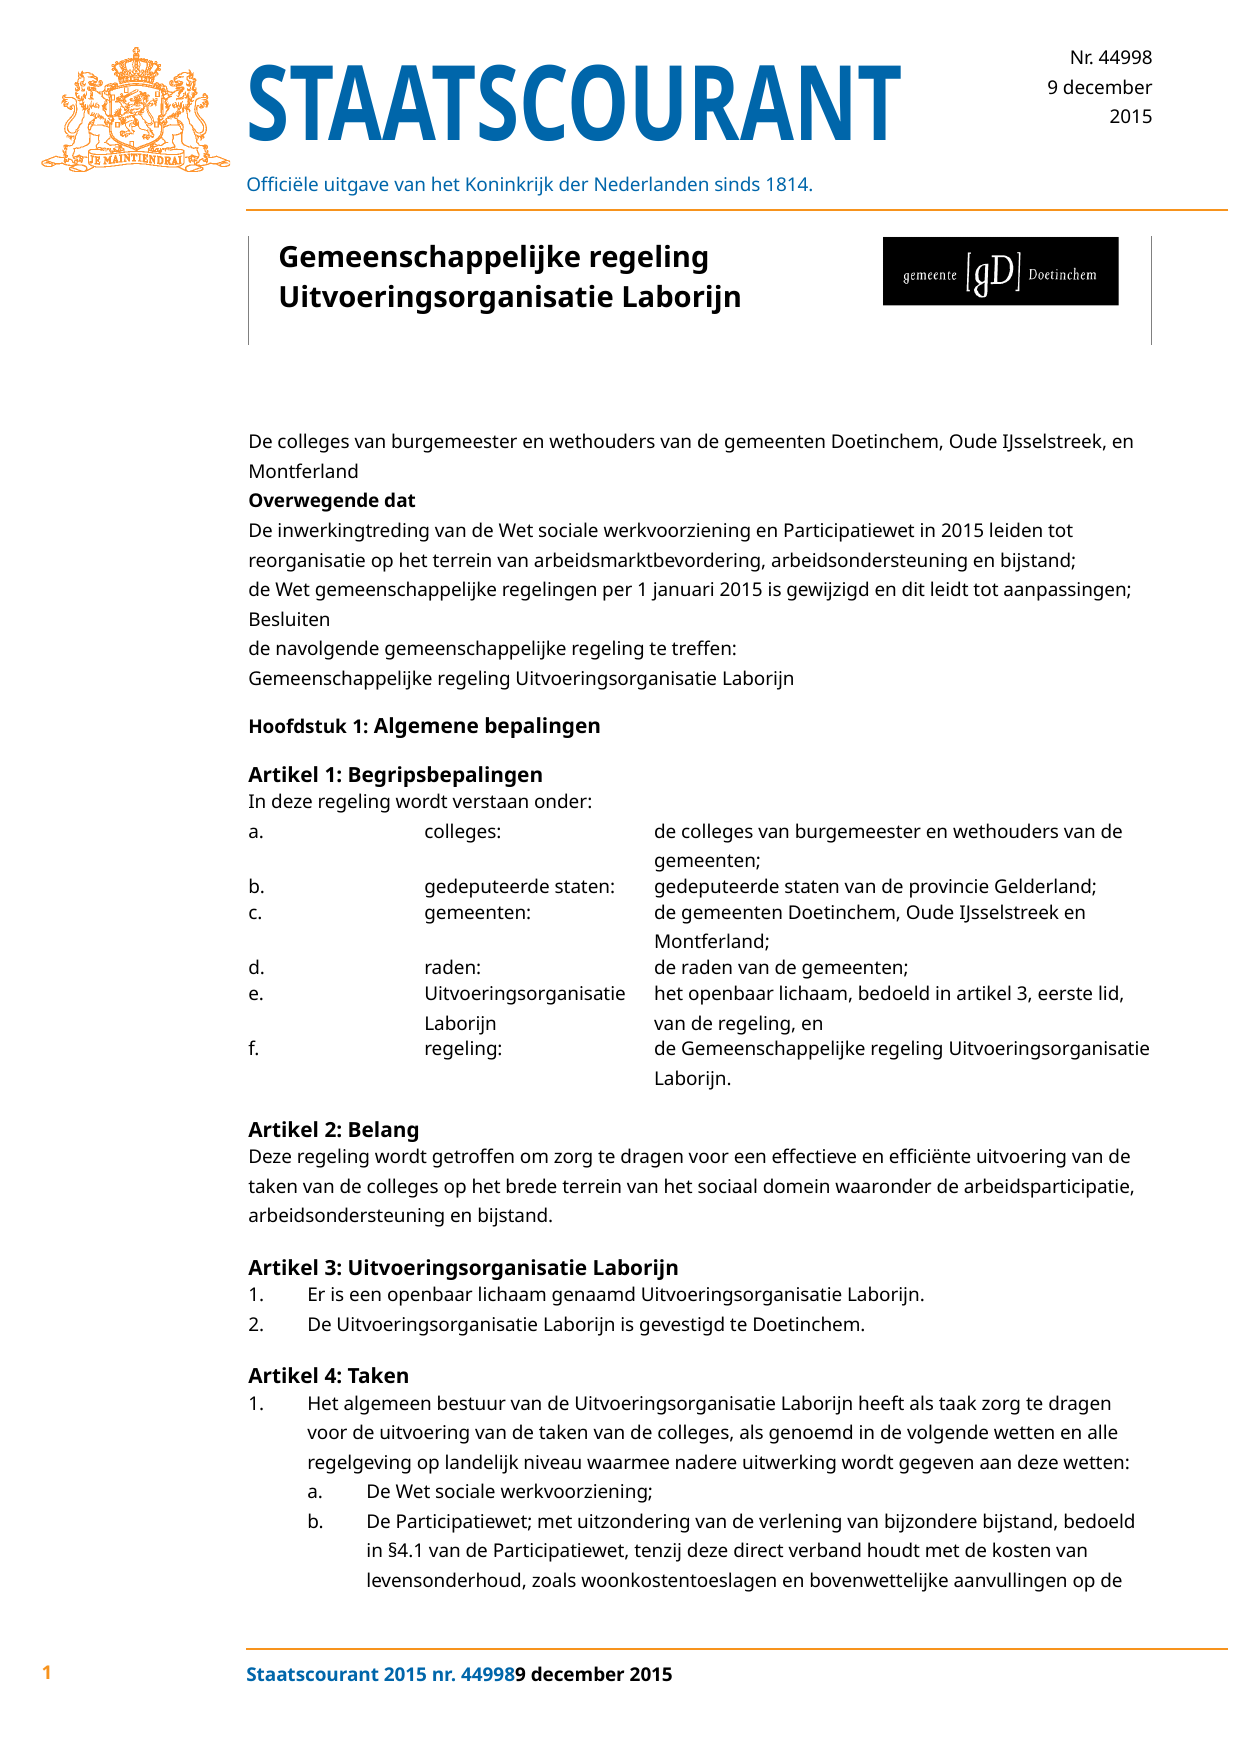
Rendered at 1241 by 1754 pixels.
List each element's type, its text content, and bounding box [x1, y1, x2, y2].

table_cell gedeputeerde staten: [424, 874, 654, 899]
table_cell Uitvoeringsorganisatie Laborijn [424, 980, 654, 1036]
table_cell gemeenten: [424, 899, 654, 954]
table_header colleges: [424, 818, 654, 873]
table_cell raden: [424, 955, 654, 980]
list Er is een openbaar lichaam genaamd Uitvoeringsorganisatie Laborijn. [248, 1281, 1152, 1307]
text de Wet gemeenschappelijke regelingen per 1 januari 2015 is gewijzigd en dit leidt tot aanpassingen; [248, 576, 1152, 602]
list De Wet sociale werkvoorziening; [307, 1478, 1152, 1504]
table_cell b. [248, 874, 424, 899]
text Artikel 3: Uitvoeringsorganisatie Laborijn [248, 1253, 1152, 1281]
table_cell e. [248, 980, 424, 1036]
list De Participatiewet; met uitzondering van de verlening van bijzondere bijstand, bedoeld in §4.1 van de Participatiewet, tenzij deze direct verband houdt met de kosten van levensonderhoud, zoals woonkostentoeslagen en bovenwettelijke aanvullingen op de [307, 1508, 1152, 1593]
text De inwerkingtreding van de Wet sociale werkvoorziening en Participatiewet in 2015 leiden tot reorganisatie op het terrein van arbeidsmarktbevordering, arbeidsondersteuning en bijstand; [248, 517, 1152, 572]
list De Uitvoeringsorganisatie Laborijn is gevestigd te Doetinchem. [248, 1311, 1152, 1337]
list Het algemeen bestuur van de Uitvoeringsorganisatie Laborijn heeft als taak zorg te dragen voor de uitvoering van de taken van de colleges, als genoemd in de volgende wetten en alle regelgeving op landelijk niveau waarmee nadere uitwerking wordt gegeven aan deze wetten: [248, 1390, 1152, 1475]
table_cell f. [248, 1036, 424, 1091]
text Artikel 4: Taken [248, 1361, 1152, 1390]
table_cell d. [248, 955, 424, 980]
table_header de colleges van burgemeester en wethouders van de gemeenten; [654, 818, 1152, 873]
text Deze regeling wordt getroffen om zorg te dragen voor een effectieve en efficiënte uitvoering van de taken van de colleges op het brede terrein van het sociaal domein waaronder de arbeidsparticipatie, arbeidsondersteuning en bijstand. [248, 1143, 1152, 1228]
table_cell de raden van de gemeenten; [654, 955, 1152, 980]
text De colleges van burgemeester en wethouders van de gemeenten Doetinchem, Oude IJsselstreek, en Montferland [248, 428, 1152, 484]
text Artikel 2: Belang [248, 1115, 1152, 1143]
table_cell c. [248, 899, 424, 954]
table_cell de gemeenten Doetinchem, Oude IJsselstreek en Montferland; [654, 899, 1152, 954]
table_cell het openbaar lichaam, bedoeld in artikel 3, eerste lid, van de regeling, en [654, 980, 1152, 1036]
text Hoofdstuk 1: Algemene bepalingen [248, 711, 1152, 739]
text Overwegende dat [248, 488, 1152, 513]
picture [41, 47, 231, 172]
table_cell regeling: [424, 1036, 654, 1091]
text de navolgende gemeenschappelijke regeling te treffen: [248, 636, 1152, 661]
text Gemeenschappelijke regeling Uitvoeringsorganisatie Laborijn [248, 665, 1152, 691]
text In deze regeling wordt verstaan onder: [248, 788, 1152, 814]
table_header a. [248, 818, 424, 873]
picture [882, 236, 1119, 306]
text Artikel 1: Begripsbepalingen [248, 760, 1152, 788]
text Besluiten [248, 606, 1152, 632]
table_cell gedeputeerde staten van de provincie Gelderland; [654, 874, 1152, 899]
table_header [850, 236, 1151, 345]
table_cell de Gemeenschappelijke regeling Uitvoeringsorganisatie Laborijn. [654, 1036, 1152, 1091]
table_header Gemeenschappelijke regeling Uitvoeringsorganisatie Laborijn [249, 236, 850, 345]
